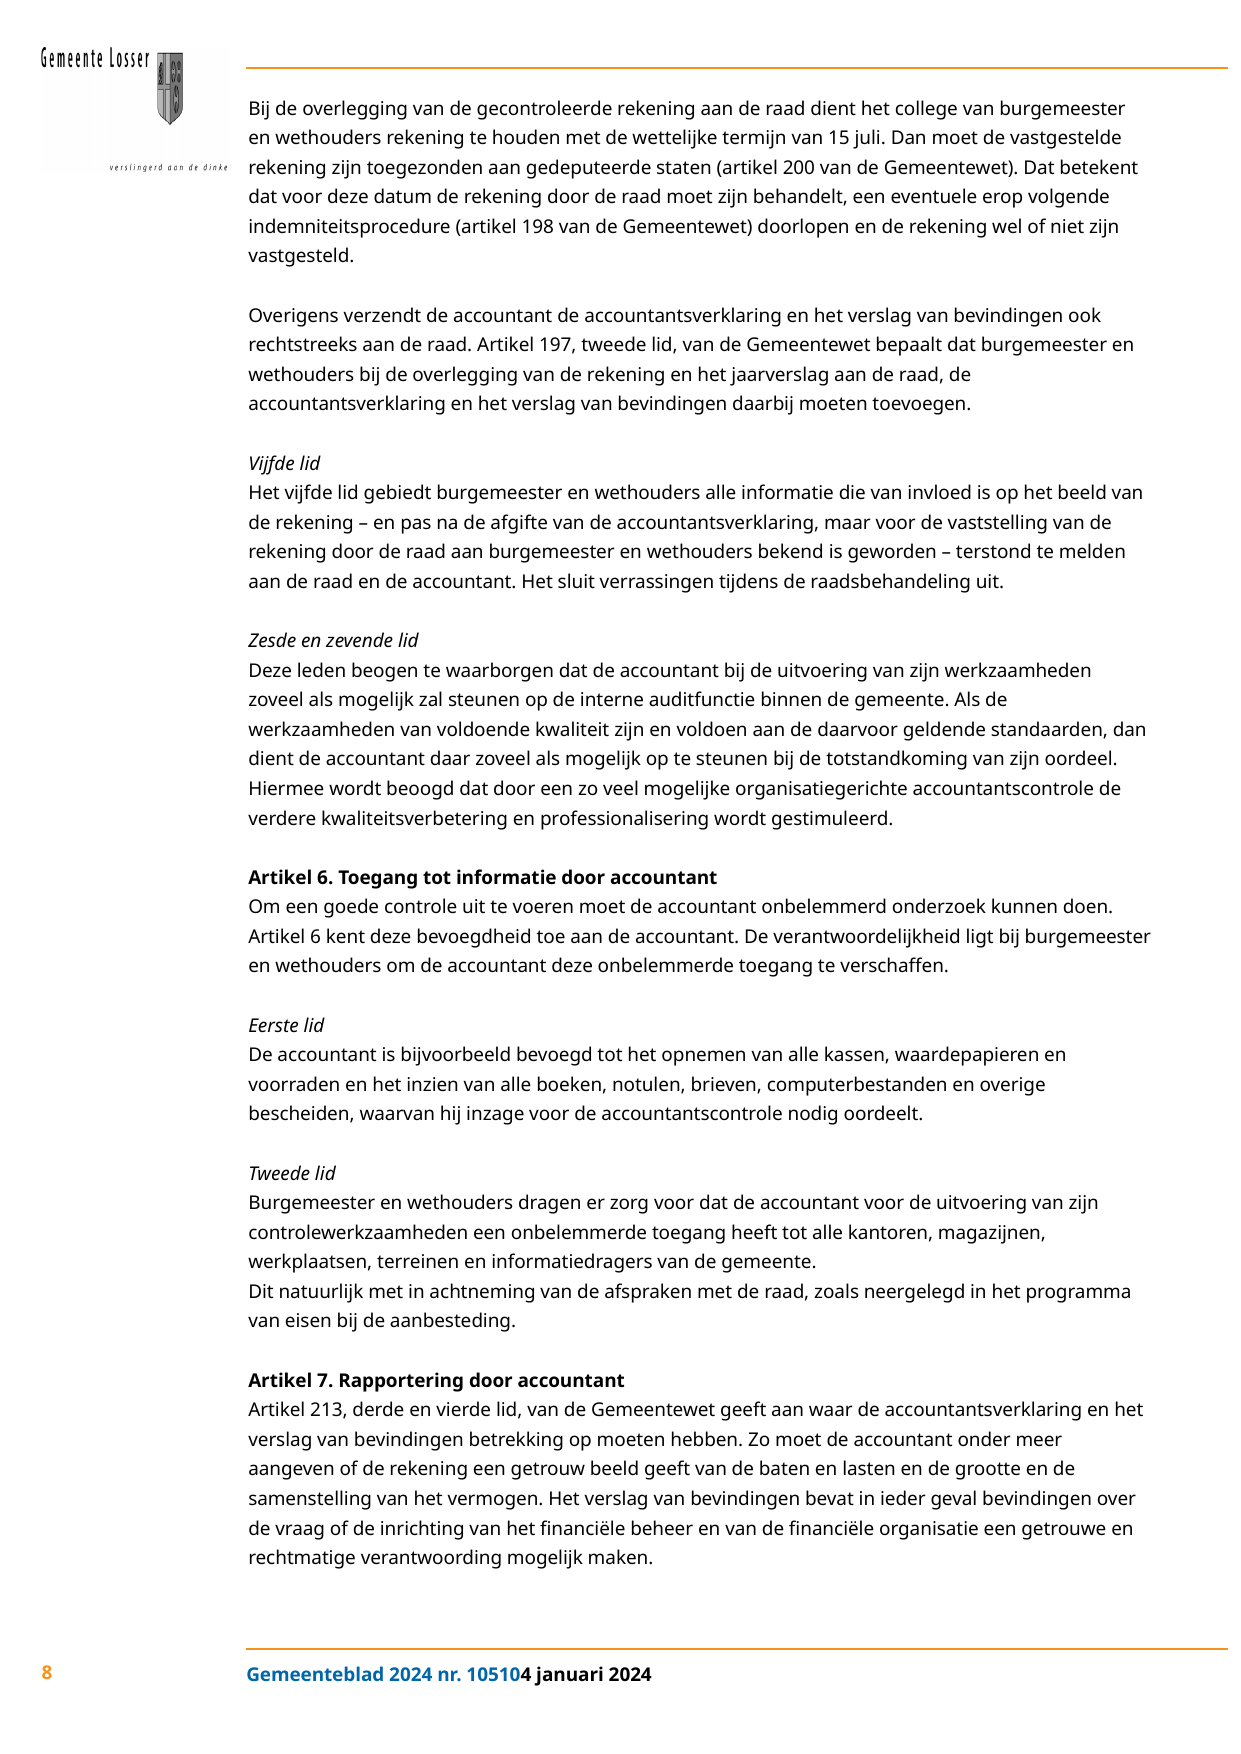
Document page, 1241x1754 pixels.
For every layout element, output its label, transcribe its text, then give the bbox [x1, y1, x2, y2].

text Artikel 6. Toegang tot informatie door accountant [248, 864, 1152, 890]
text Zesde en zevende lid [248, 627, 1152, 653]
picture [41, 47, 231, 172]
text Artikel 213, derde en vierde lid, van de Gemeentewet geeft aan waar de accountantsverklaring en het verslag van bevindingen betrekking op moeten hebben. Zo moet de accountant onder meer aangeven of de rekening een getrouw beeld geeft van de baten en lasten en de grootte en de samenstelling van het vermogen. Het verslag van bevindingen bevat in ieder geval bevindingen over de vraag of de inrichting van het financiële beheer en van de financiële organisatie een getrouwe en rechtmatige verantwoording mogelijk maken. [248, 1396, 1152, 1570]
text Vijfde lid [248, 450, 1152, 476]
text Eerste lid [248, 1012, 1152, 1038]
text De accountant is bijvoorbeeld bevoegd tot het opnemen van alle kassen, waardepapieren en voorraden en het inzien van alle boeken, notulen, brieven, computerbestanden en overige bescheiden, waarvan hij inzage voor de accountantscontrole nodig oordeelt. [248, 1041, 1152, 1126]
text Tweede lid [248, 1160, 1152, 1186]
text Artikel 7. Rapportering door accountant [248, 1367, 1152, 1393]
text Burgemeester en wethouders dragen er zorg voor dat de accountant voor de uitvoering van zijn controlewerkzaamheden een onbelemmerde toegang heeft tot alle kantoren, magazijnen, werkplaatsen, terreinen en informatiedragers van de gemeente. [248, 1189, 1152, 1274]
text Overigens verzendt de accountant de accountantsverklaring en het verslag van bevindingen ook rechtstreeks aan de raad. Artikel 197, tweede lid, van de Gemeentewet bepaalt dat burgemeester en wethouders bij de overlegging van de rekening en het jaarverslag aan de raad, de accountantsverklaring en het verslag van bevindingen daarbij moeten toevoegen. [248, 302, 1152, 416]
text Het vijfde lid gebiedt burgemeester en wethouders alle informatie die van invloed is op het beeld van de rekening – en pas na de afgifte van de accountantsverklaring, maar voor de vaststelling van de rekening door de raad aan burgemeester en wethouders bekend is geworden – terstond te melden aan de raad en de accountant. Het sluit verrassingen tijdens de raadsbehandeling uit. [248, 479, 1152, 594]
text Dit natuurlijk met in achtneming van de afspraken met de raad, zoals neergelegd in het programma van eisen bij de aanbesteding. [248, 1278, 1152, 1333]
text Bij de overlegging van de gecontroleerde rekening aan de raad dient het college van burgemeester en wethouders rekening te houden met de wettelijke termijn van 15 juli. Dan moet de vastgestelde rekening zijn toegezonden aan gedeputeerde staten (artikel 200 van de Gemeentewet). Dat betekent dat voor deze datum de rekening door de raad moet zijn behandelt, een eventuele erop volgende indemniteitsprocedure (artikel 198 van de Gemeentewet) doorlopen en de rekening wel of niet zijn vastgesteld. [248, 95, 1152, 268]
text Om een goede controle uit te voeren moet de accountant onbelemmerd onderzoek kunnen doen. Artikel 6 kent deze bevoegdheid toe aan de accountant. De verantwoordelijkheid ligt bij burgemeester en wethouders om de accountant deze onbelemmerde toegang te verschaffen. [248, 893, 1152, 978]
text Deze leden beogen te waarborgen dat de accountant bij de uitvoering van zijn werkzaamheden zoveel als mogelijk zal steunen op de interne auditfunctie binnen de gemeente. Als de werkzaamheden van voldoende kwaliteit zijn en voldoen aan de daarvoor geldende standaarden, dan dient de accountant daar zoveel als mogelijk op te steunen bij de totstandkoming van zijn oordeel. Hiermee wordt beoogd dat door een zo veel mogelijke organisatiegerichte accountantscontrole de verdere kwaliteitsverbetering en professionalisering wordt gestimuleerd. [248, 657, 1152, 831]
